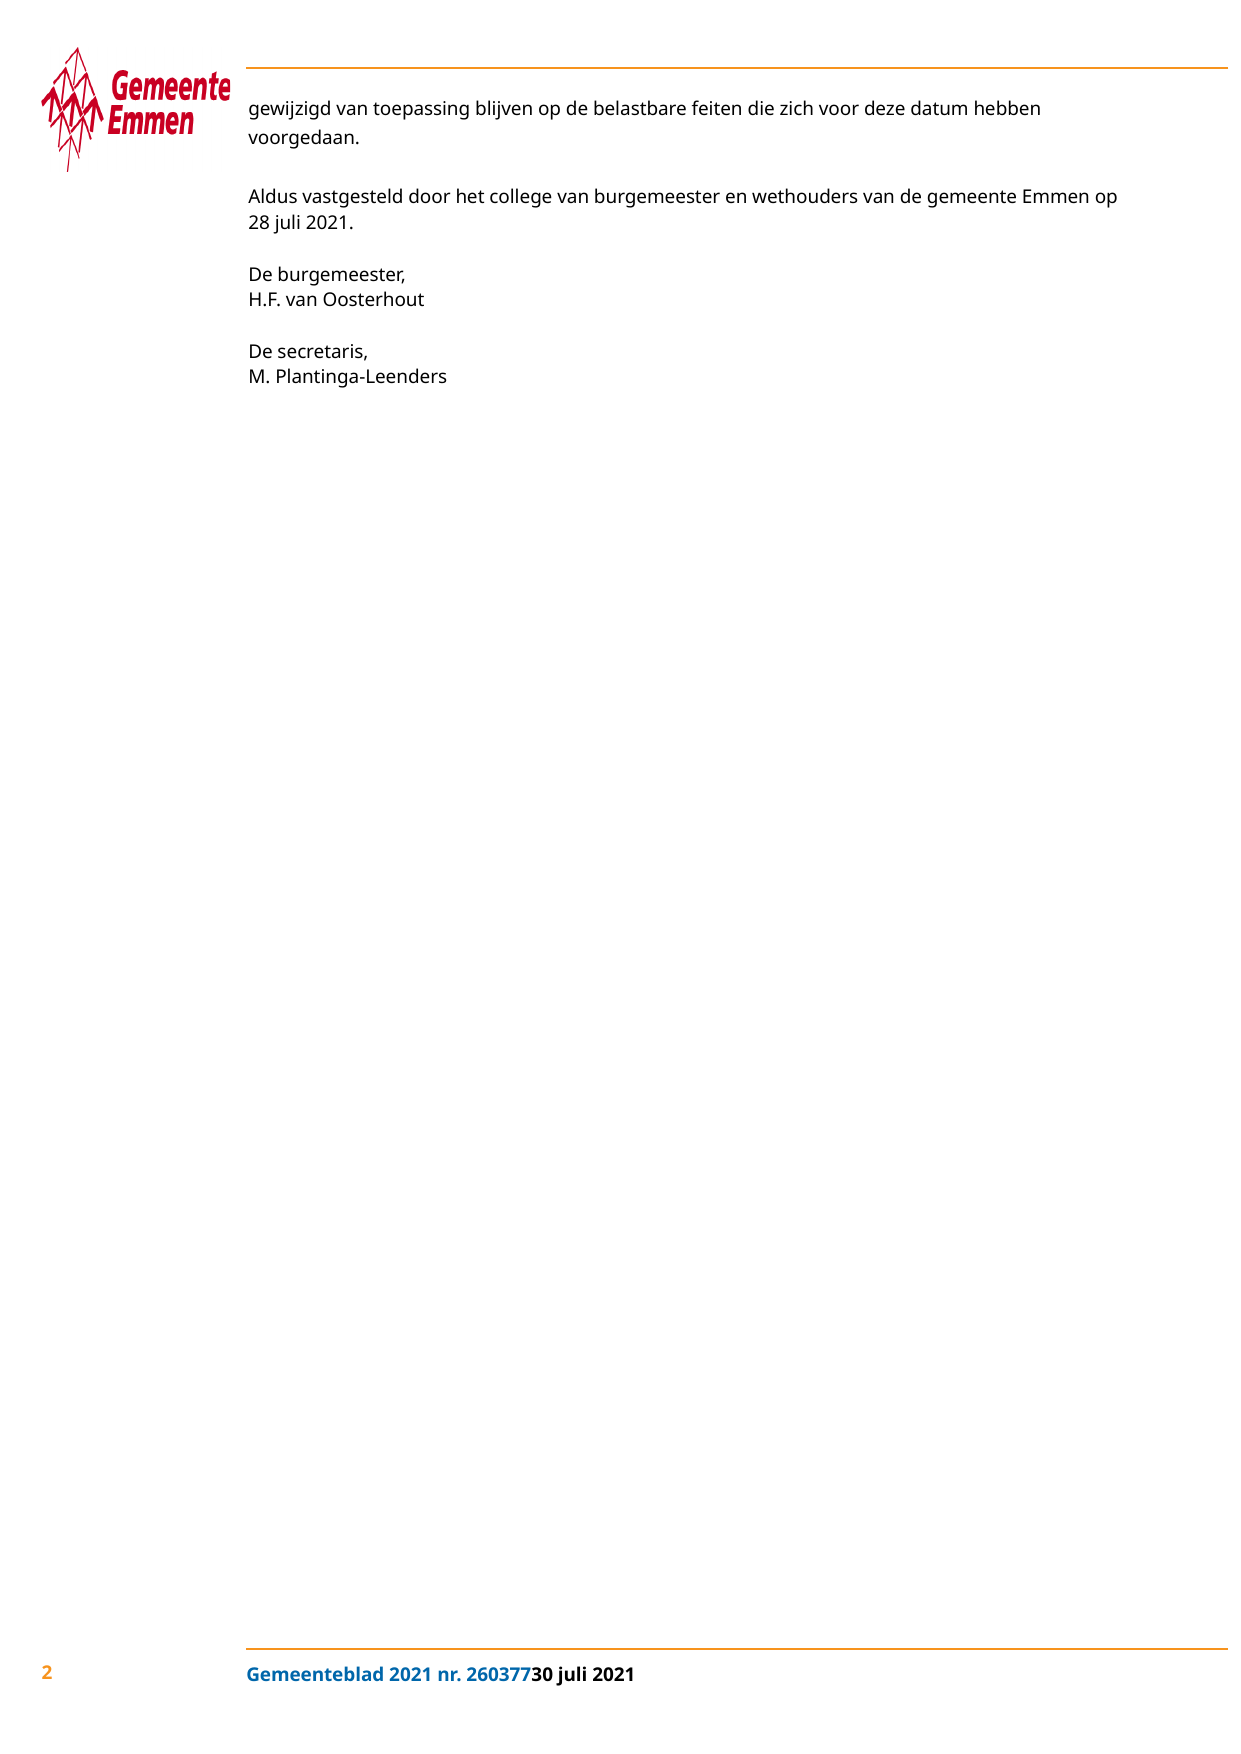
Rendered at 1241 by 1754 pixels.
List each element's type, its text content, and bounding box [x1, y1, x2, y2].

text gewijzigd van toepassing blijven op de belastbare feiten die zich voor deze datum hebben voorgedaan. [248, 95, 1152, 150]
text M. Plantinga-Leenders [248, 364, 1152, 389]
text De burgemeester, [248, 261, 1152, 286]
text 28 juli 2021. [248, 209, 1152, 235]
picture [41, 47, 231, 172]
text H.F. van Oosterhout [248, 286, 1152, 312]
text Aldus vastgesteld door het college van burgemeester en wethouders van de gemeente Emmen op [248, 183, 1152, 209]
text De secretaris, [248, 338, 1152, 364]
